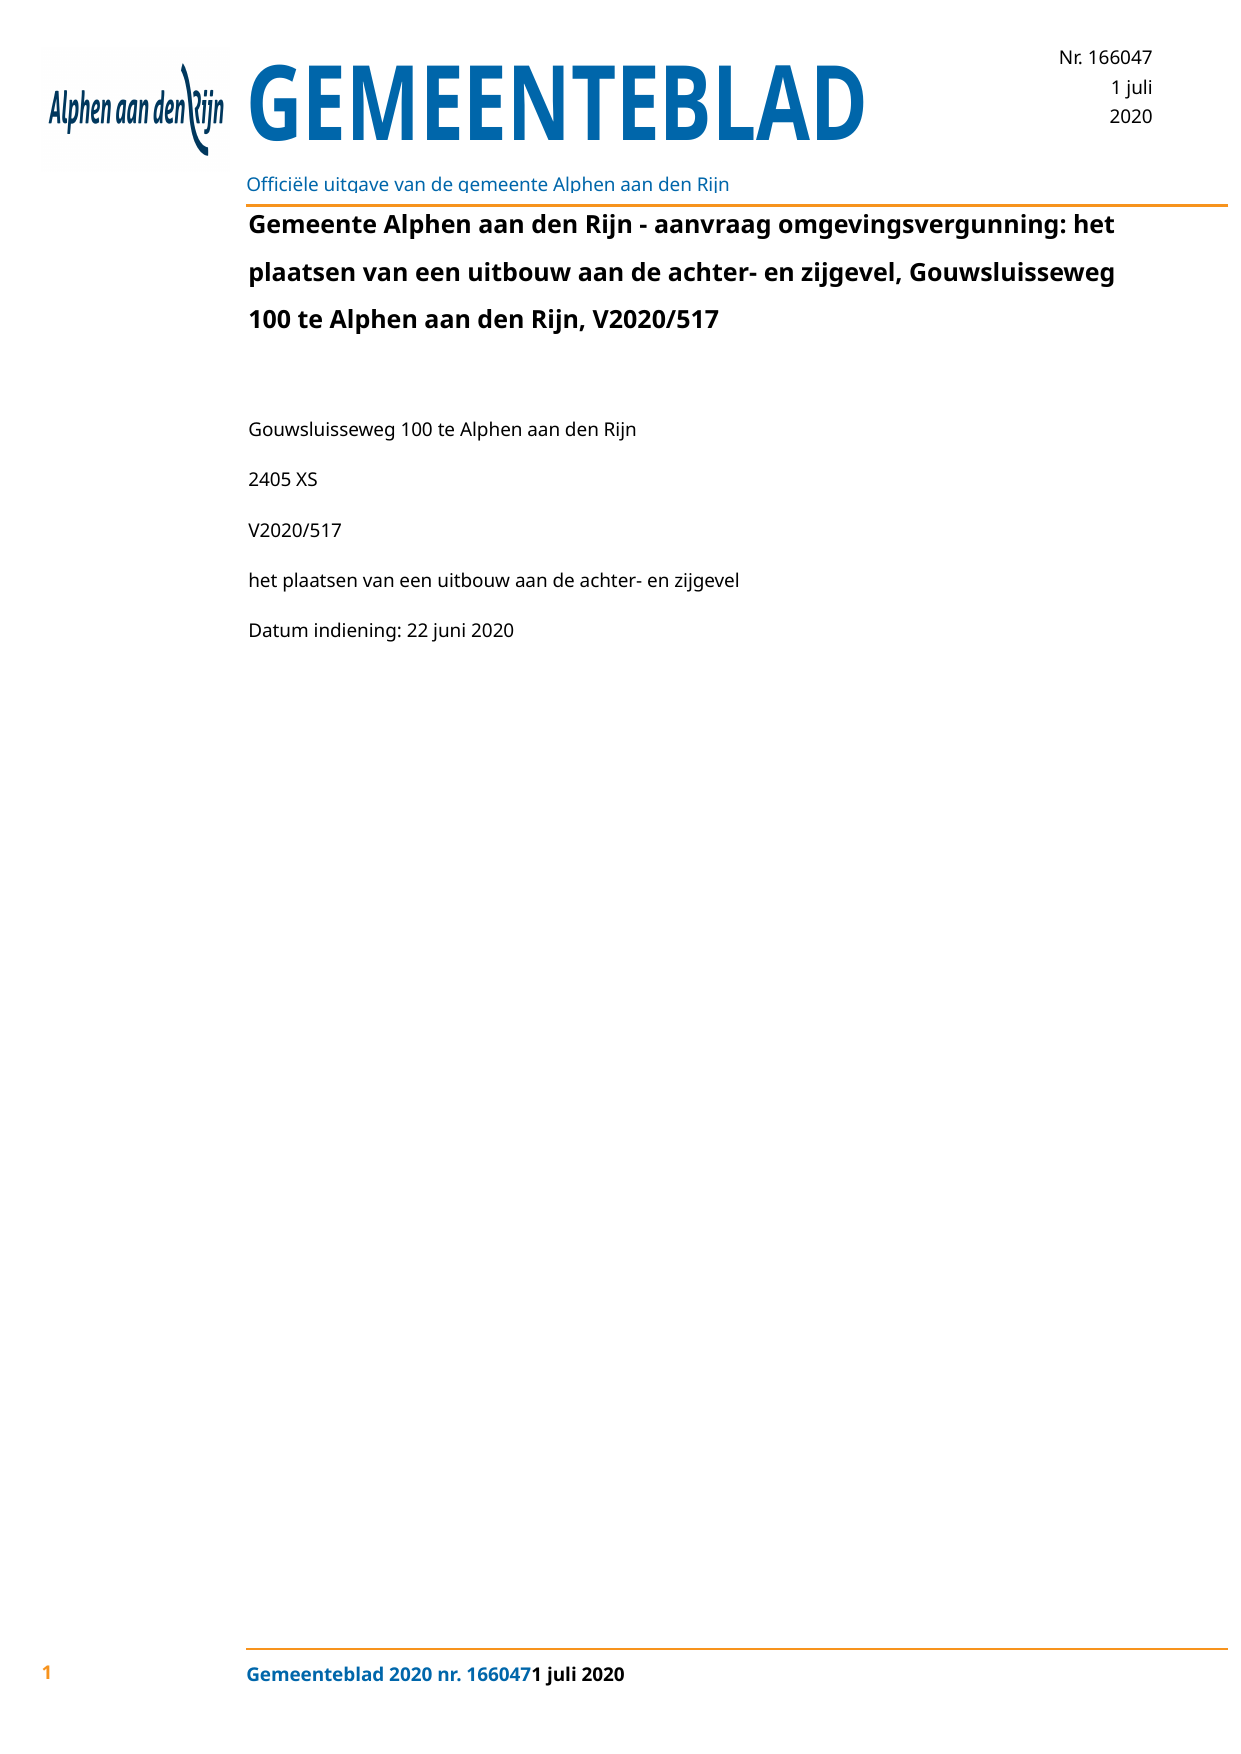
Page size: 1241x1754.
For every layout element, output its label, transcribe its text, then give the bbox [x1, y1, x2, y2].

text Gemeente Alphen aan den Rijn - aanvraag omgevingsvergunning: het plaatsen van een uitbouw aan de achter- en zijgevel, Gouwsluisseweg 100 te Alphen aan den Rijn, V2020/517 [248, 207, 1152, 336]
picture [41, 47, 231, 172]
text Datum indiening: 22 juni 2020 [248, 618, 1152, 643]
text het plaatsen van een uitbouw aan de achter- en zijgevel [248, 567, 1152, 593]
text V2020/517 [248, 517, 1152, 542]
text 2405 XS [248, 466, 1152, 492]
text Gouwsluisseweg 100 te Alphen aan den Rijn [248, 416, 1152, 442]
